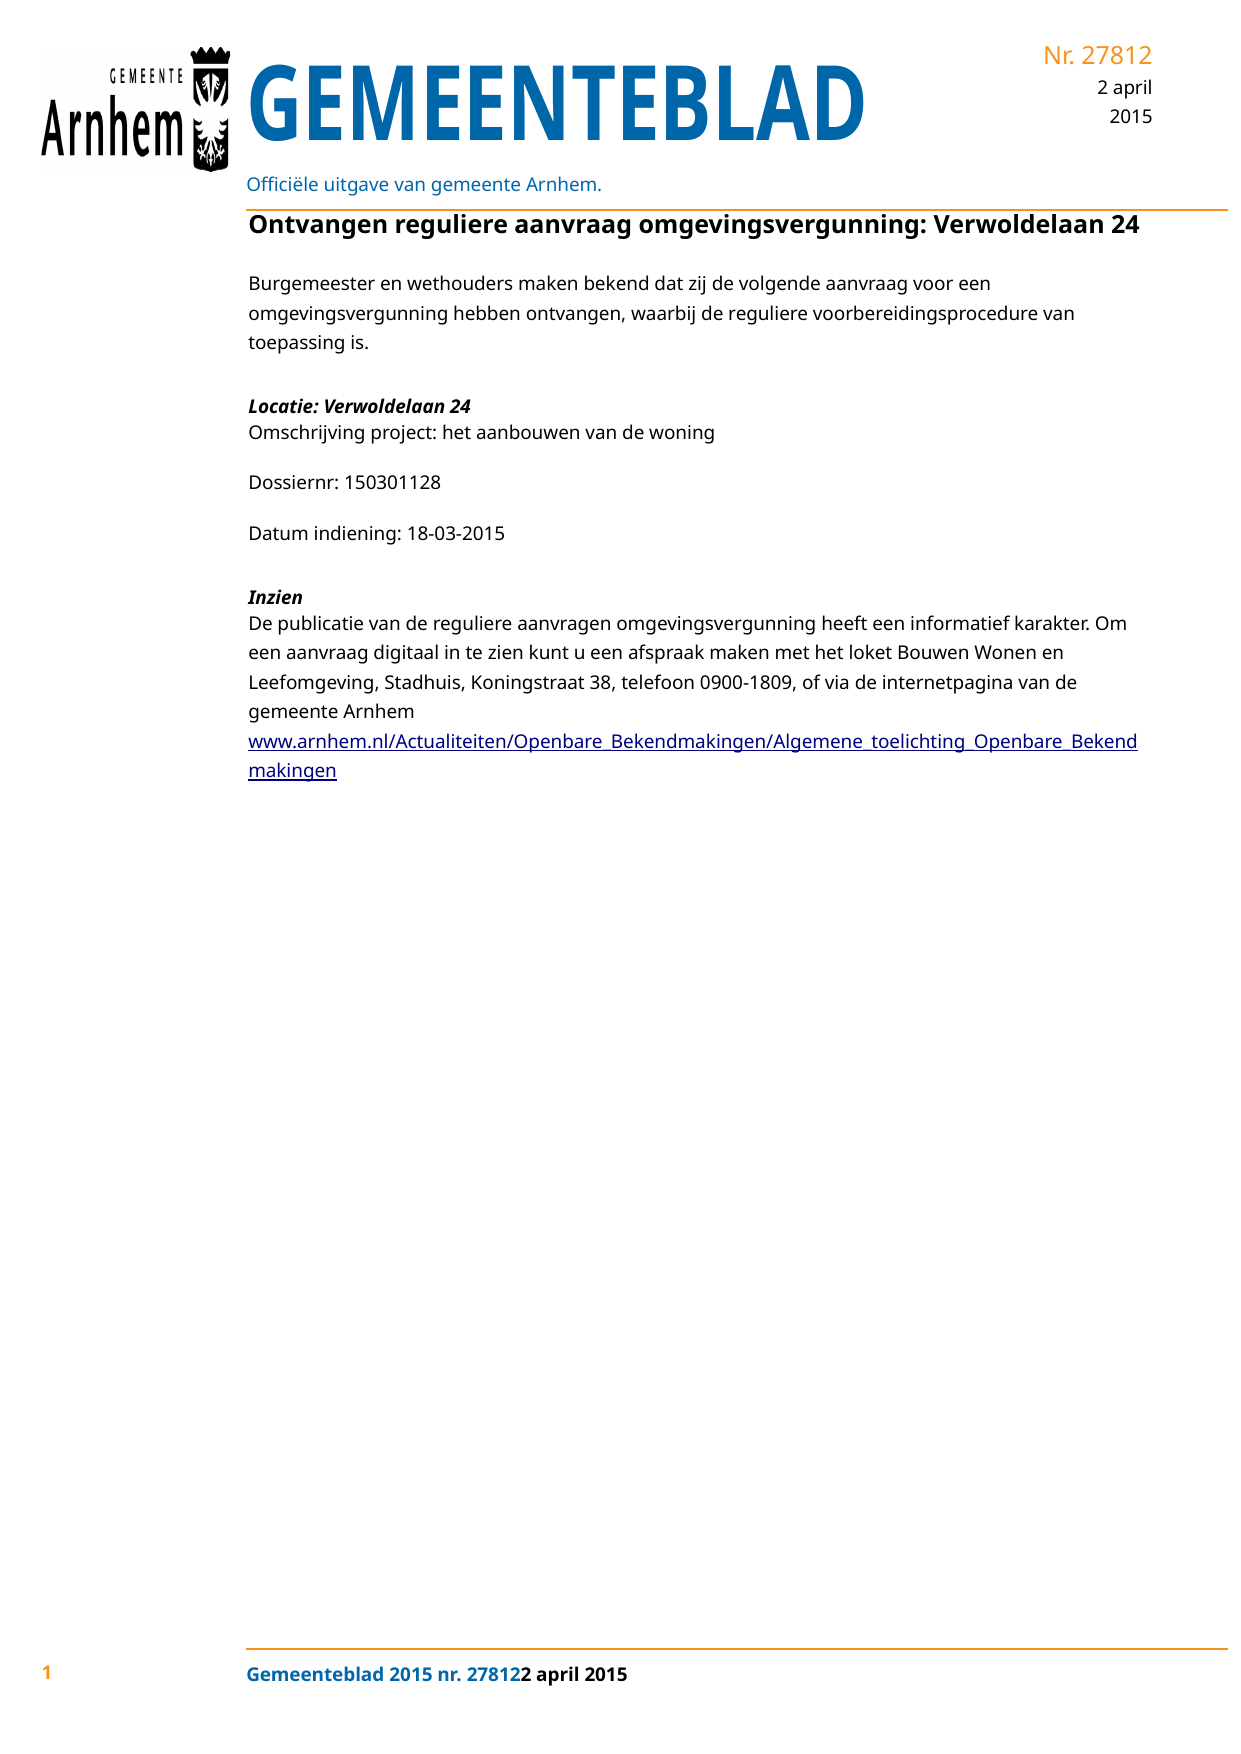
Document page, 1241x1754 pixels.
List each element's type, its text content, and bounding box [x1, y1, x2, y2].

text Burgemeester en wethouders maken bekend dat zij de volgende aanvraag voor een omgevingsvergunning hebben ontvangen, waarbij de reguliere voorbereidingsprocedure van toepassing is. [248, 270, 1152, 355]
text Datum indiening: 18-03-2015 [248, 520, 1152, 546]
text Locatie: Verwoldelaan 24 [248, 393, 1152, 419]
text Inzien [248, 584, 1152, 610]
text Omschrijving project: het aanbouwen van de woning [248, 419, 1152, 445]
picture [41, 47, 231, 172]
text Dossiernr: 150301128 [248, 469, 1152, 495]
text Ontvangen reguliere aanvraag omgevingsvergunning: Verwoldelaan 24 [248, 211, 1152, 241]
text De publicatie van de reguliere aanvragen omgevingsvergunning heeft een informatief karakter. Om een aanvraag digitaal in te zien kunt u een afspraak maken met het loket Bouwen Wonen en Leefomgeving, Stadhuis, Koningstraat 38, telefoon 0900-1809, of via de internetpagina van de gemeente Arnhem www.arnhem.nl/Actualiteiten/Openbare_Bekendmakingen/Algemene_toelichting_Openbare_Bekendmakingen [248, 610, 1152, 783]
